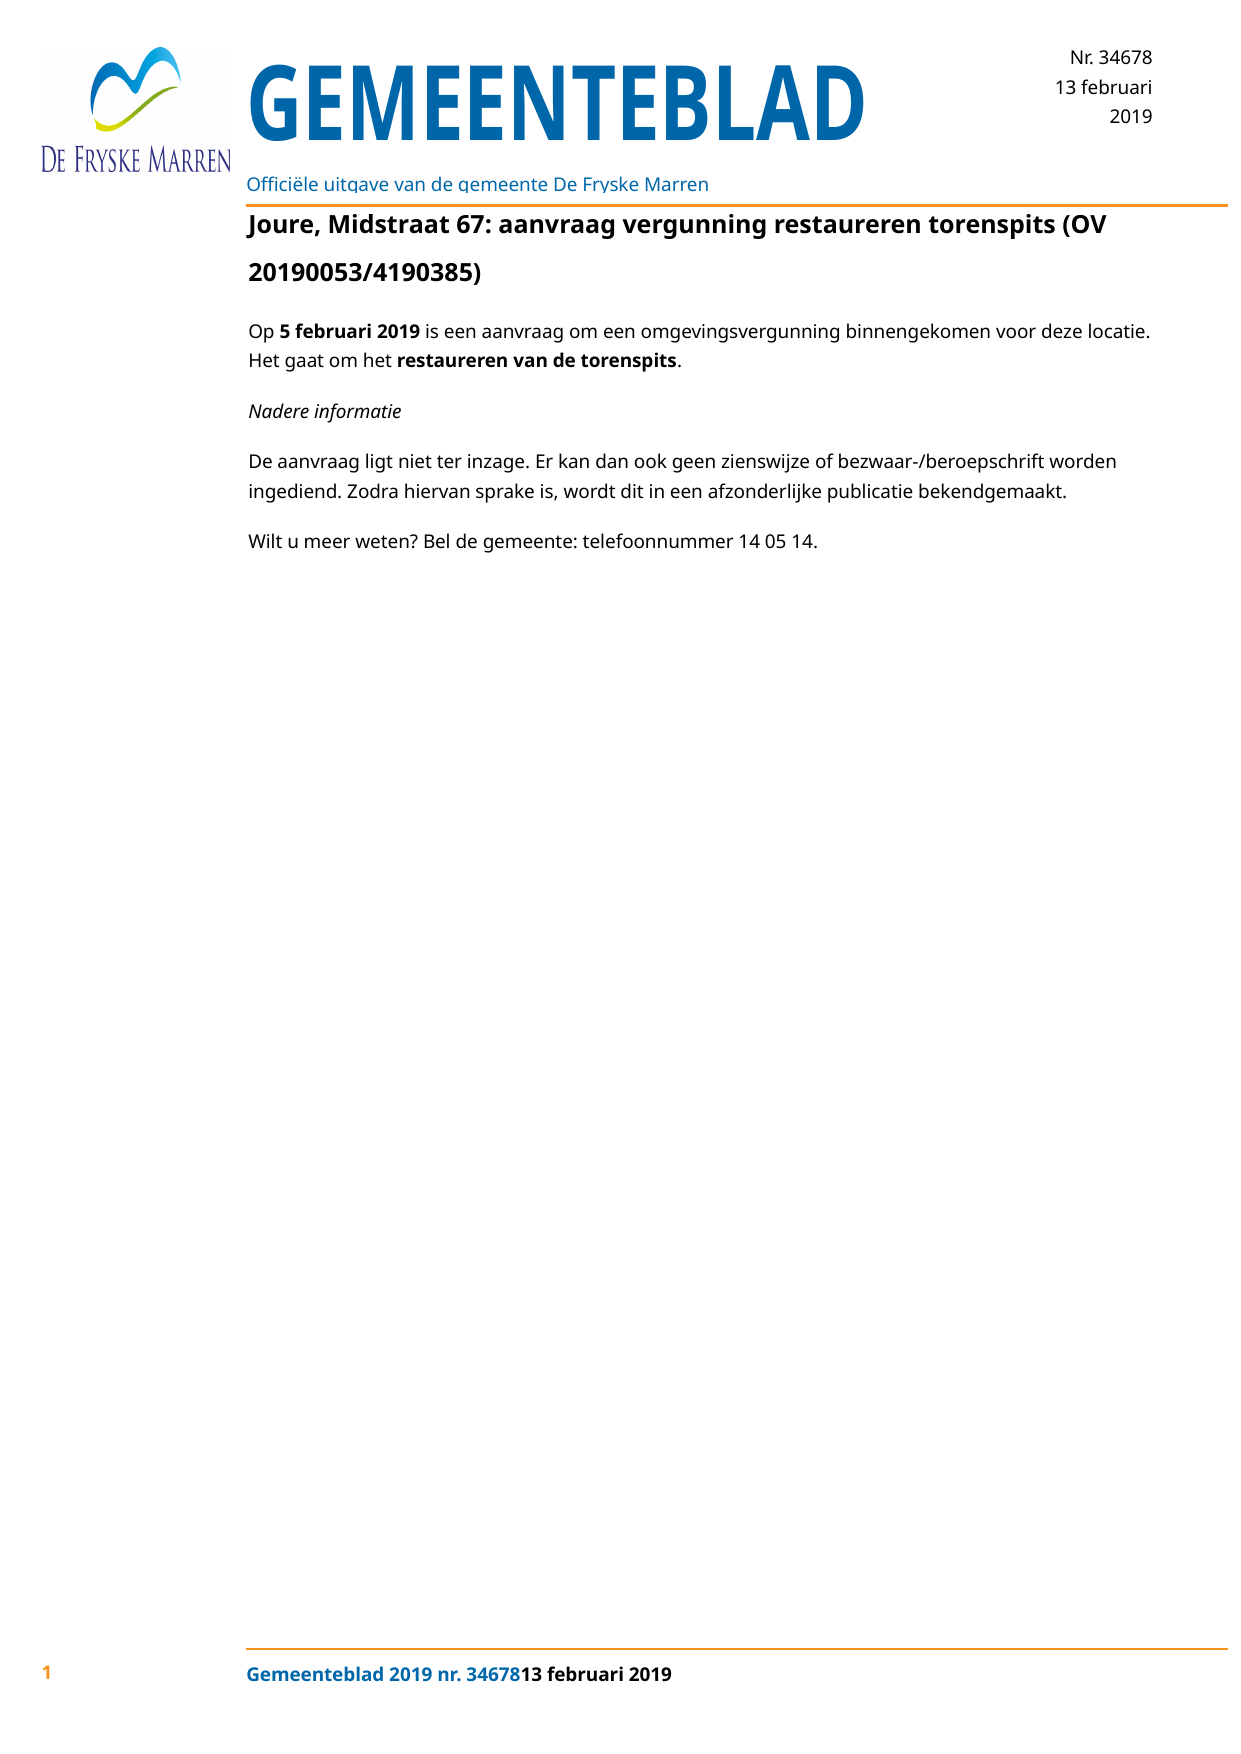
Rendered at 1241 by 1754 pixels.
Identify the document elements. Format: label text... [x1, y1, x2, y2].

text Joure, Midstraat 67: aanvraag vergunning restaureren torenspits (OV 20190053/4190385) [248, 207, 1152, 288]
text De aanvraag ligt niet ter inzage. Er kan dan ook geen zienswijze of bezwaar-/beroepschrift worden ingediend. Zodra hiervan sprake is, wordt dit in een afzonderlijke publicatie bekendgemaakt. [248, 448, 1152, 504]
text Nadere informatie [248, 398, 1152, 424]
text Op 5 februari 2019 is een aanvraag om een omgevingsvergunning binnengekomen voor deze locatie. Het gaat om het restaureren van de torenspits. [248, 318, 1152, 373]
text Wilt u meer weten? Bel de gemeente: telefoonnummer 14 05 14. [248, 528, 1152, 554]
picture [41, 47, 231, 172]
